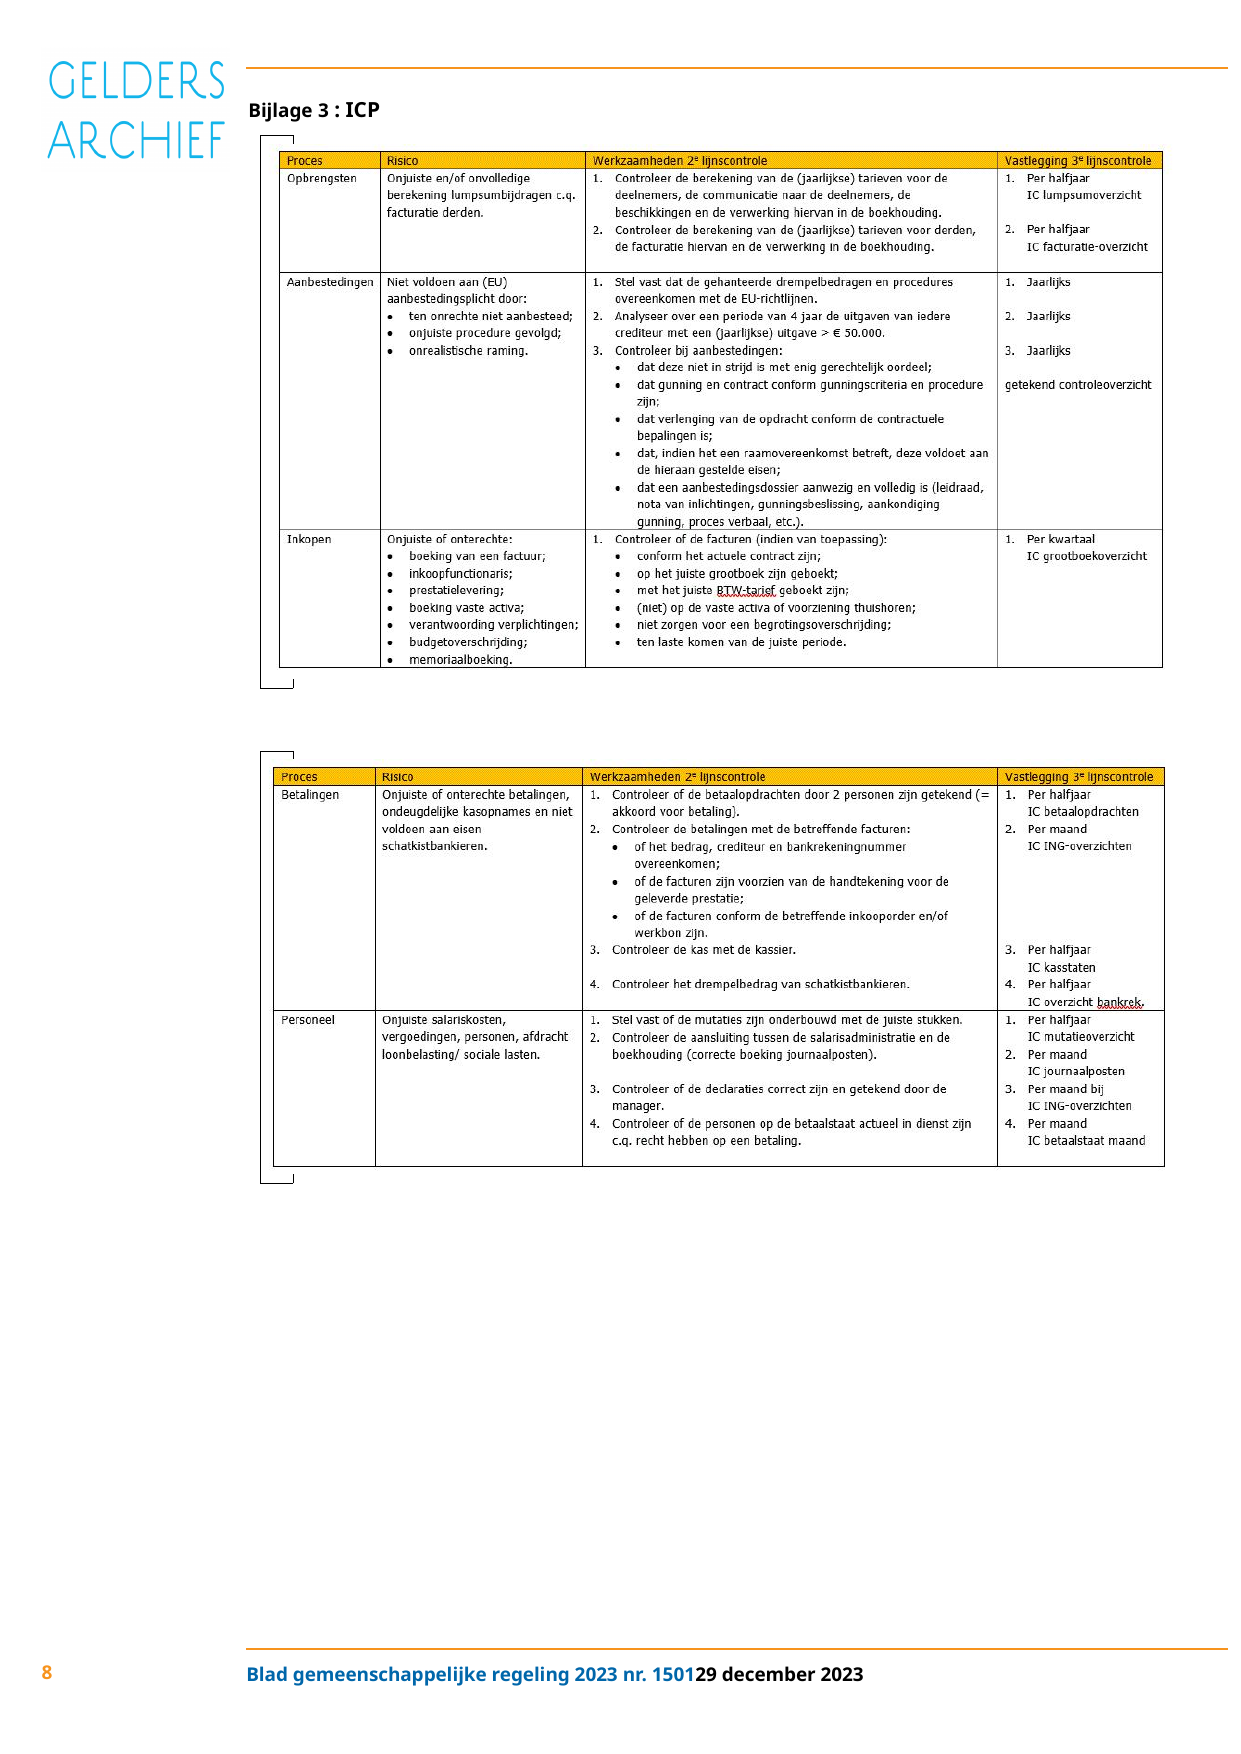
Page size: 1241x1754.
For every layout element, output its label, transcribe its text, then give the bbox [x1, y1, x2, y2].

picture [41, 47, 231, 172]
picture [268, 759, 1173, 1174]
text Bijlage 3 : ICP [248, 95, 1152, 123]
picture [268, 144, 1173, 679]
